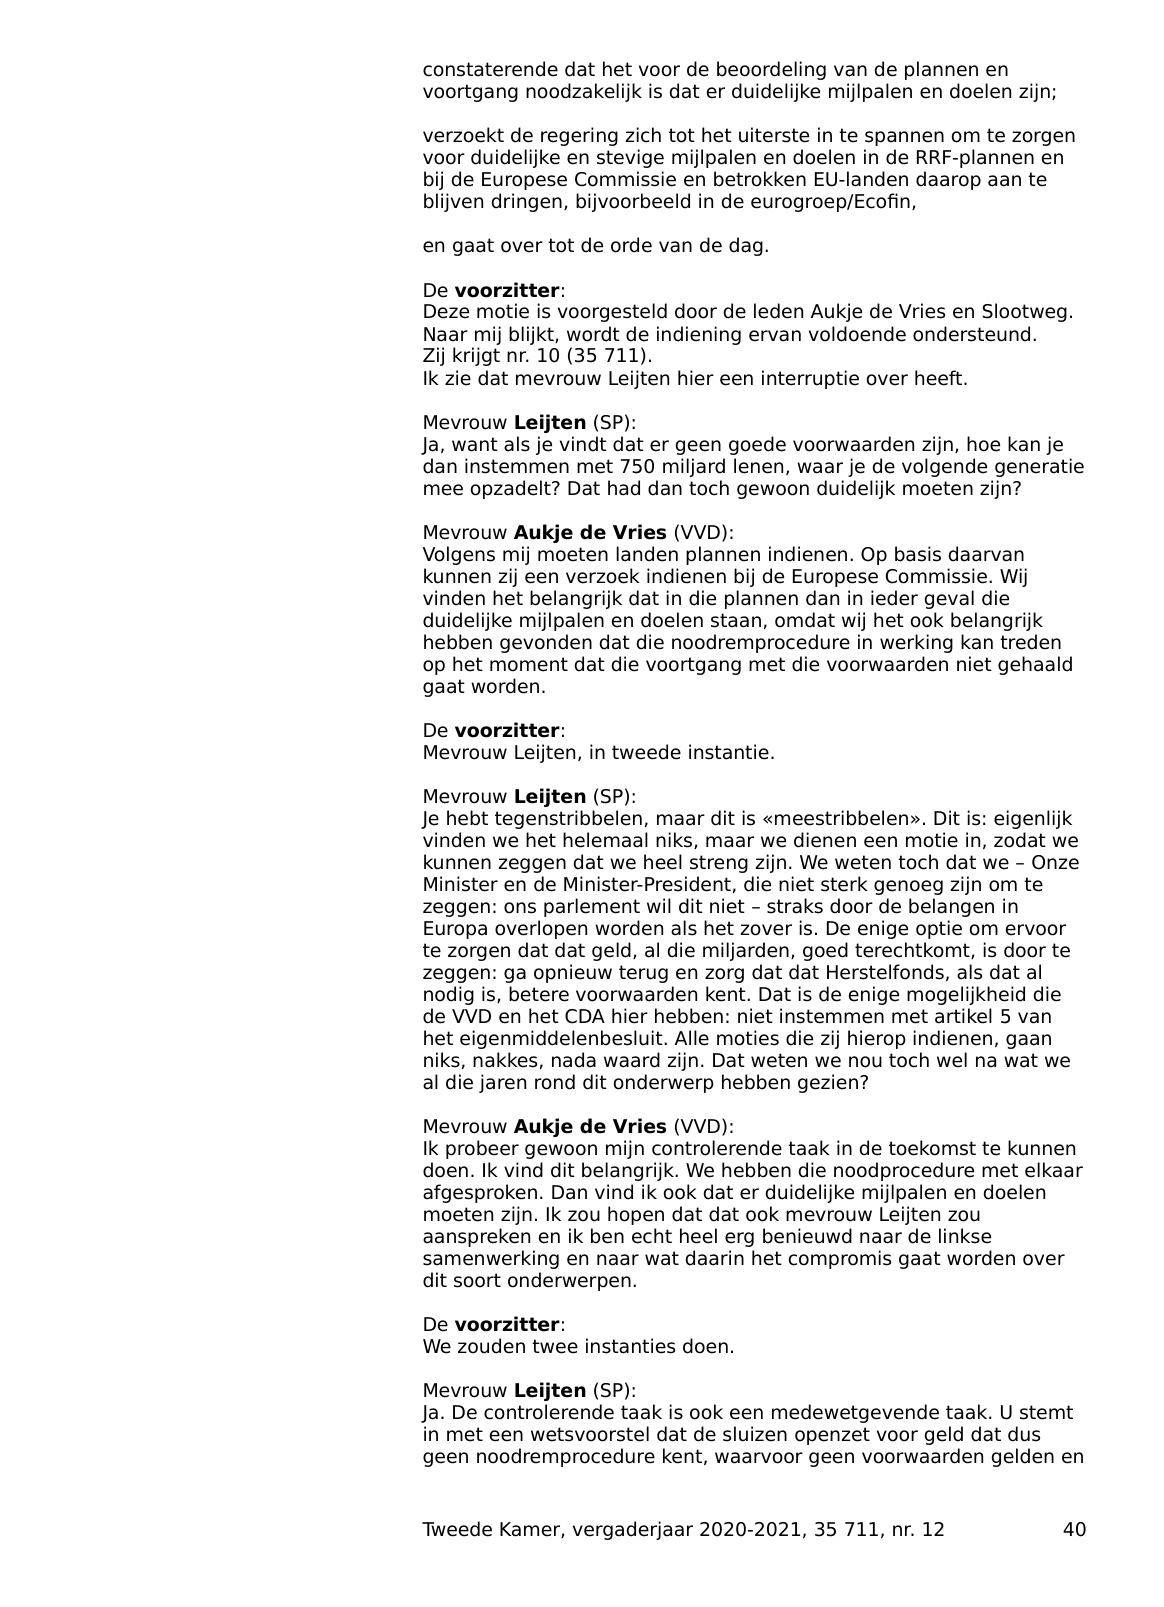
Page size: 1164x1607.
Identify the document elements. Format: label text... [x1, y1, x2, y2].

text De voorzitter: [422, 720, 1087, 742]
text Mevrouw Leijten (SP): [422, 786, 1087, 808]
text Deze motie is voorgesteld door de leden Aukje de Vries en Slootweg. Naar mij blijkt, wordt de indiening ervan voldoende ondersteund. [422, 301, 1087, 345]
text constaterende dat het voor de beoordeling van de plannen en voortgang noodzakelijk is dat er duidelijke mijlpalen en doelen zijn; [422, 59, 1087, 103]
text Volgens mij moeten landen plannen indienen. Op basis daarvan kunnen zij een verzoek indienen bij de Europese Commissie. Wij vinden het belangrijk dat in die plannen dan in ieder geval die duidelijke mijlpalen en doelen staan, omdat wij het ook belangrijk hebben gevonden dat die noodremprocedure in werking kan treden op het moment dat die voortgang met die voorwaarden niet gehaald gaat worden. [422, 544, 1087, 697]
text Ja, want als je vindt dat er geen goede voorwaarden zijn, hoe kan je dan instemmen met 750 miljard lenen, waar je de volgende generatie mee opzadelt? Dat had dan toch gewoon duidelijk moeten zijn? [422, 433, 1087, 499]
text Je hebt tegenstribbelen, maar dit is «meestribbelen». Dit is: eigenlijk vinden we het helemaal niks, maar we dienen een motie in, zodat we kunnen zeggen dat we heel streng zijn. We weten toch dat we – Onze Minister en de Minister-President, die niet sterk genoeg zijn om te zeggen: ons parlement wil dit niet – straks door de belangen in Europa overlopen worden als het zover is. De enige optie om ervoor te zorgen dat dat geld, al die miljarden, goed terechtkomt, is door te zeggen: ga opnieuw terug en zorg dat dat Herstelfonds, als dat al nodig is, betere voorwaarden kent. Dat is de enige mogelijkheid die de VVD en het CDA hier hebben: niet instemmen met artikel 5 van het eigenmiddelenbesluit. Alle moties die zij hierop indienen, gaan niks, nakkes, nada waard zijn. Dat weten we nou toch wel na wat we al die jaren rond dit onderwerp hebben gezien? [422, 808, 1087, 1093]
text Zij krijgt nr. 10 (35 711). [422, 345, 1087, 367]
text De voorzitter: [422, 279, 1087, 301]
text verzoekt de regering zich tot het uiterste in te spannen om te zorgen voor duidelijke en stevige mijlpalen en doelen in de RRF-plannen en bij de Europese Commissie en betrokken EU-landen daarop aan te blijven dringen, bijvoorbeeld in de eurogroep/Ecofin, [422, 125, 1087, 213]
text en gaat over tot de orde van de dag. [422, 235, 1087, 257]
text Mevrouw Aukje de Vries (VVD): [422, 1116, 1087, 1138]
text De voorzitter: [422, 1314, 1087, 1336]
text Mevrouw Leijten, in tweede instantie. [422, 742, 1087, 764]
text Mevrouw Aukje de Vries (VVD): [422, 522, 1087, 544]
text We zouden twee instanties doen. [422, 1336, 1087, 1358]
text Ja. De controlerende taak is ook een medewetgevende taak. U stemt in met een wetsvoorstel dat de sluizen openzet voor geld dat dus geen noodremprocedure kent, waarvoor geen voorwaarden gelden en [422, 1402, 1087, 1468]
text Mevrouw Leijten (SP): [422, 412, 1087, 433]
text Ik probeer gewoon mijn controlerende taak in de toekomst te kunnen doen. Ik vind dit belangrijk. We hebben die noodprocedure met elkaar afgesproken. Dan vind ik ook dat er duidelijke mijlpalen en doelen moeten zijn. Ik zou hopen dat dat ook mevrouw Leijten zou aanspreken en ik ben echt heel erg benieuwd naar de linkse samenwerking en naar wat daarin het compromis gaat worden over dit soort onderwerpen. [422, 1138, 1087, 1292]
text Ik zie dat mevrouw Leijten hier een interruptie over heeft. [422, 367, 1087, 389]
text Mevrouw Leijten (SP): [422, 1380, 1087, 1402]
